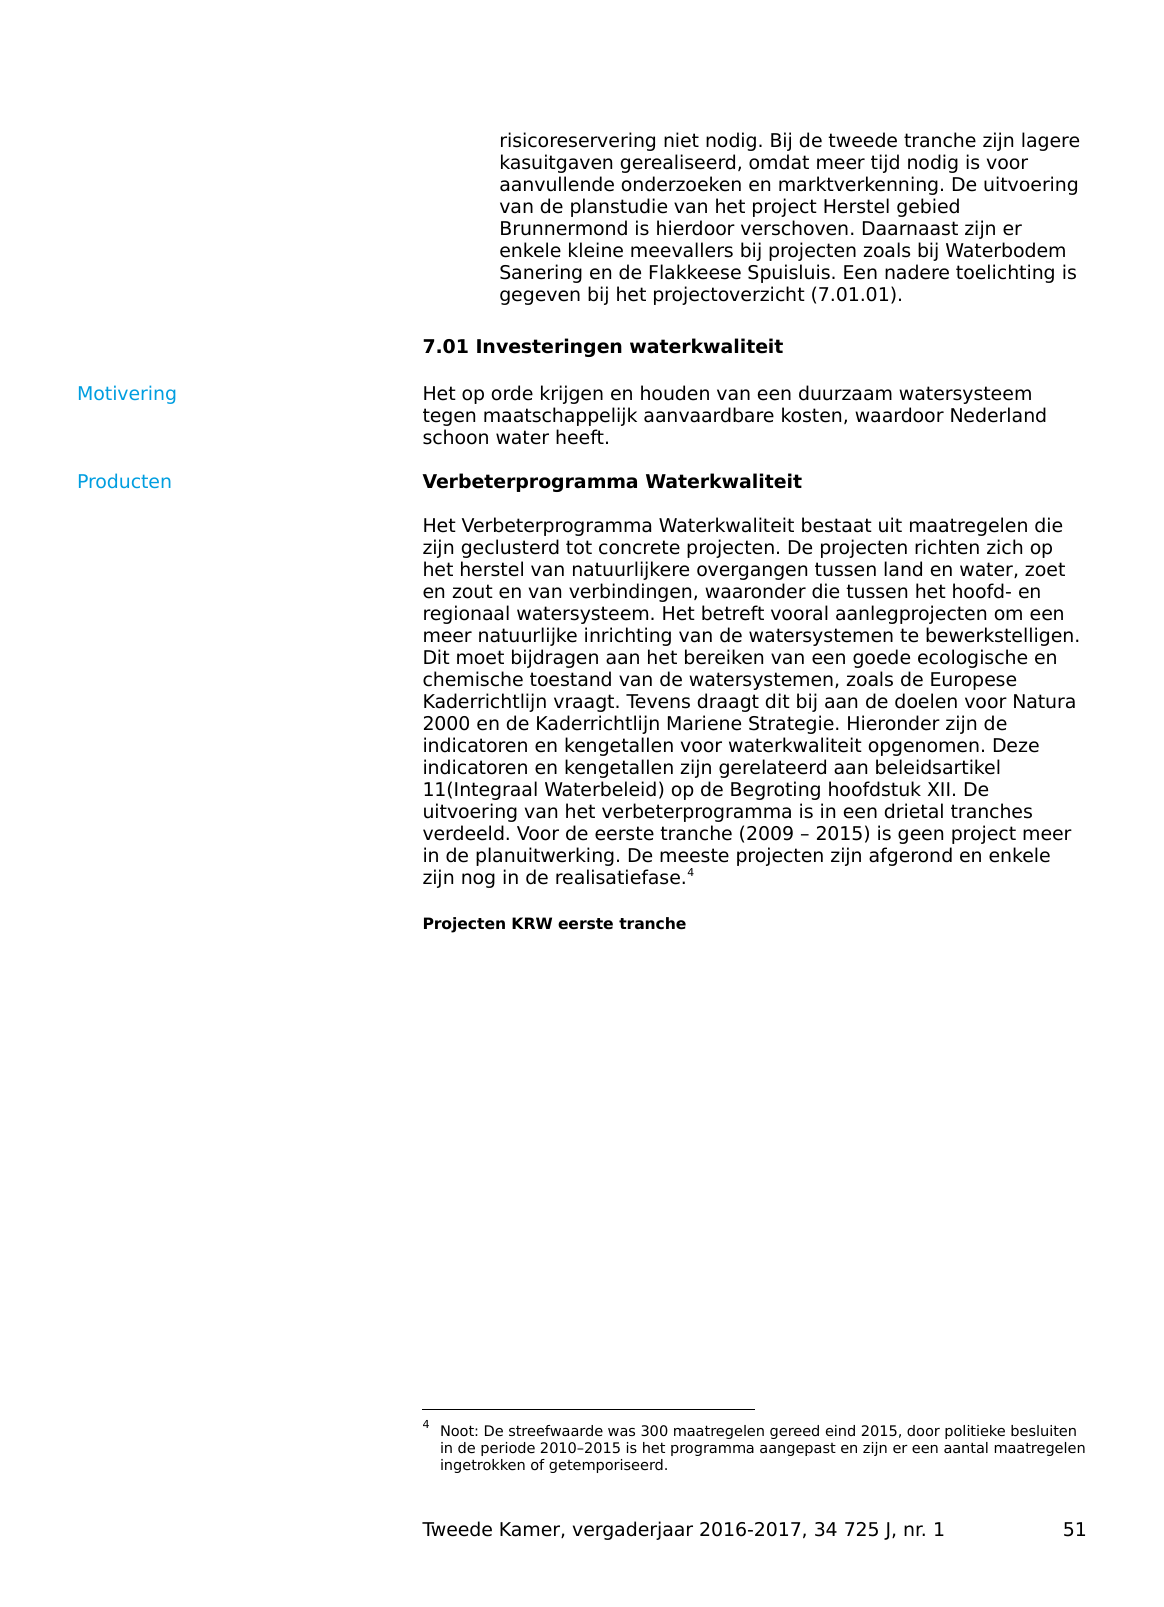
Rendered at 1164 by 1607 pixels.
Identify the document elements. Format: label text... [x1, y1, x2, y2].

subtitle 7.01 Investeringen waterkwaliteit [422, 336, 1087, 358]
subtitle Verbeterprogramma Waterkwaliteit [422, 471, 1087, 493]
text risicoreservering niet nodig. Bij de tweede tranche zijn lagere kasuitgaven gerealiseerd, omdat meer tijd nodig is voor aanvullende onderzoeken en marktverkenning. De uitvoering van de planstudie van het project Herstel gebied Brunnermond is hierdoor verschoven. Daarnaast zijn er enkele kleine meevallers bij projecten zoals bij Waterbodem Sanering en de Flakkeese Spuisluis. Een nadere toelichting is gegeven bij het projectoverzicht (7.01.01). [422, 130, 1087, 306]
text Producten [77, 471, 399, 493]
text Het Verbeterprogramma Waterkwaliteit bestaat uit maatregelen die zijn geclusterd tot concrete projecten. De projecten richten zich op het herstel van natuurlijkere overgangen tussen land en water, zoet en zout en van verbindingen, waaronder die tussen het hoofd- en regionaal watersysteem. Het betreft vooral aanlegprojecten om een meer natuurlijke inrichting van de watersystemen te bewerkstelligen. Dit moet bijdragen aan het bereiken van een goede ecologische en chemische toestand van de watersystemen, zoals de Europese Kaderrichtlijn vraagt. Tevens draagt dit bij aan de doelen voor Natura 2000 en de Kaderrichtlijn Mariene Strategie. Hieronder zijn de indicatoren en kengetallen voor waterkwaliteit opgenomen. Deze indicatoren en kengetallen zijn gerelateerd aan beleidsartikel 11(Integraal Waterbeleid) op de Begroting hoofdstuk XII. De uitvoering van het verbeterprogramma is in een drietal tranches verdeeld. Voor de eerste tranche (2009 – 2015) is geen project meer in de planuitwerking. De meeste projecten zijn afgerond en enkele zijn nog in de realisatiefase. [422, 515, 1087, 889]
subtitle [77, 493, 399, 501]
text Motivering [77, 383, 399, 405]
text Projecten KRW eerste tranche [422, 915, 1072, 933]
text Het op orde krijgen en houden van een duurzaam watersysteem tegen maatschappelijk aanvaardbare kosten, waardoor Nederland schoon water heeft. [422, 383, 1087, 449]
text Noot: De streefwaarde was 300 maatregelen gereed eind 2015, door politieke besluiten in de periode 2010–2015 is het programma aangepast en zijn er een aantal maatregelen ingetrokken of getemporiseerd. [422, 1418, 1087, 1474]
